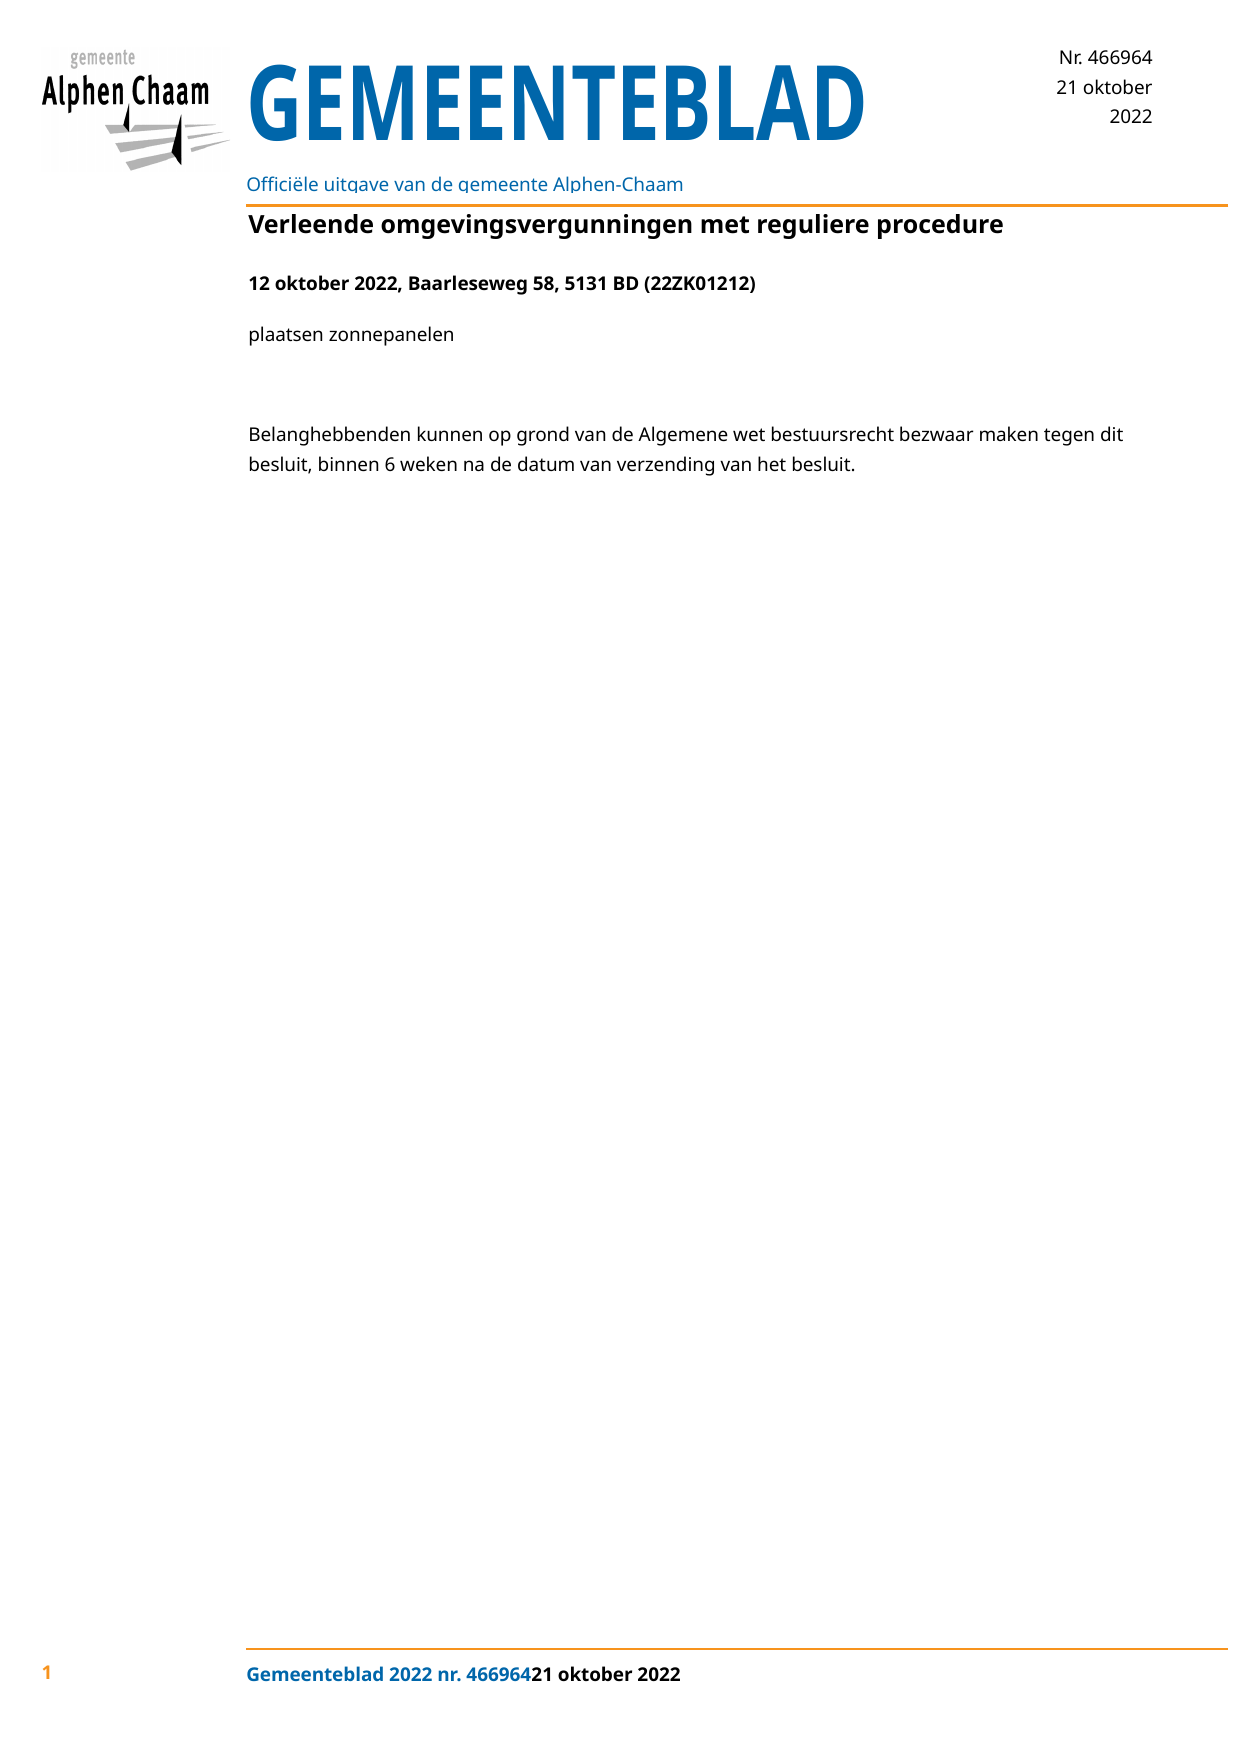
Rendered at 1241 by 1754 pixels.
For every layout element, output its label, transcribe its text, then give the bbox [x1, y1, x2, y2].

text 12 oktober 2022, Baarleseweg 58, 5131 BD (22ZK01212) [248, 270, 1152, 296]
text plaatsen zonnepanelen [248, 321, 1152, 346]
text Belanghebbenden kunnen op grond van de Algemene wet bestuursrecht bezwaar maken tegen dit besluit, binnen 6 weken na de datum van verzending van het besluit. [248, 422, 1152, 477]
text Verleende omgevingsvergunningen met reguliere procedure [248, 207, 1152, 241]
picture [41, 47, 231, 172]
